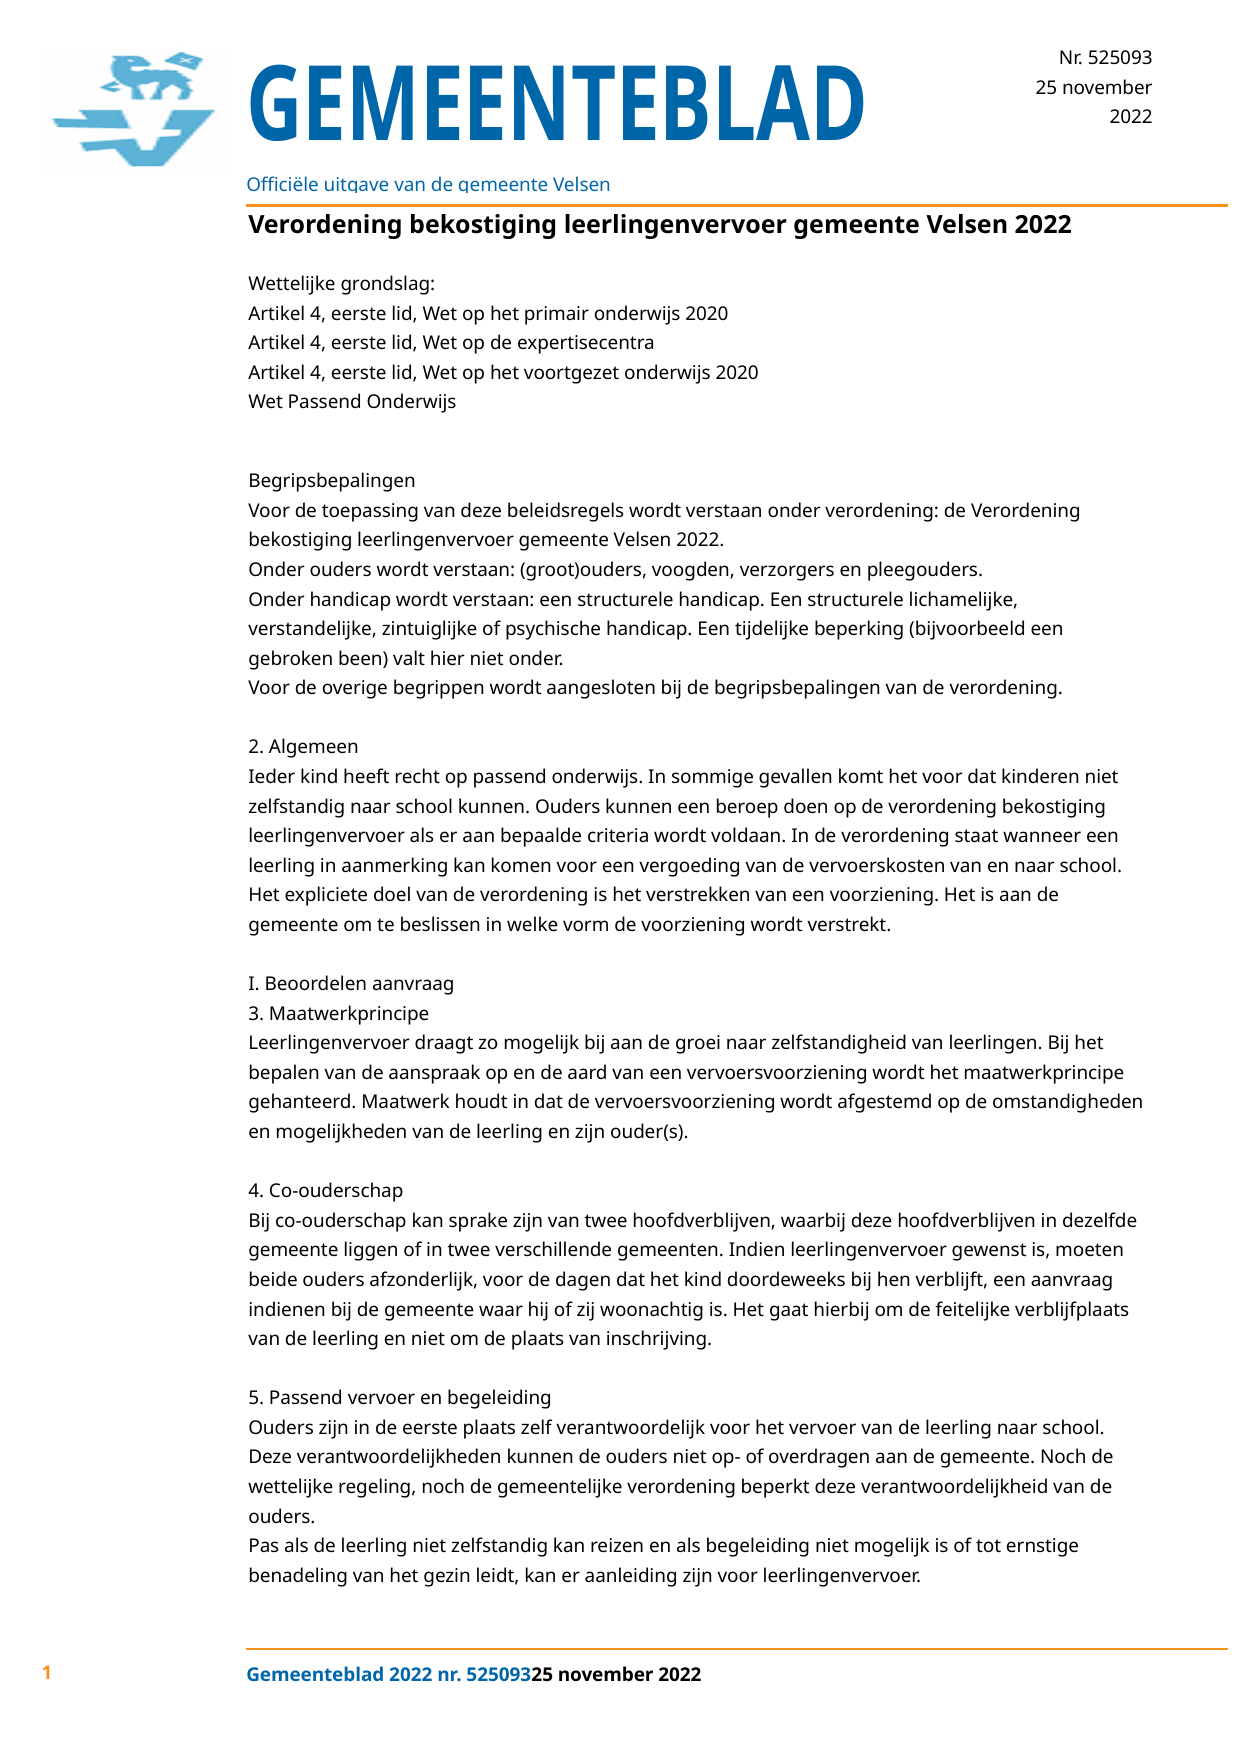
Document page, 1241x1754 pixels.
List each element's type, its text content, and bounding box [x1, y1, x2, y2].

text Onder handicap wordt verstaan: een structurele handicap. Een structurele lichamelijke, verstandelijke, zintuiglijke of psychische handicap. Een tijdelijke beperking (bijvoorbeeld een gebroken been) valt hier niet onder. [248, 586, 1152, 671]
text Artikel 4, eerste lid, Wet op het voortgezet onderwijs 2020 [248, 359, 1152, 385]
text Voor de overige begrippen wordt aangesloten bij de begripsbepalingen van de verordening. [248, 674, 1152, 700]
text Verordening bekostiging leerlingenvervoer gemeente Velsen 2022 [248, 207, 1152, 241]
picture [41, 47, 231, 172]
text Begripsbepalingen [248, 467, 1152, 493]
text 3. Maatwerkprincipe [248, 1000, 1152, 1026]
text Voor de toepassing van deze beleidsregels wordt verstaan onder verordening: de Verordening bekostiging leerlingenvervoer gemeente Velsen 2022. [248, 497, 1152, 552]
text Wet Passend Onderwijs [248, 389, 1152, 414]
text Ieder kind heeft recht op passend onderwijs. In sommige gevallen komt het voor dat kinderen niet zelfstandig naar school kunnen. Ouders kunnen een beroep doen op de verordening bekostiging leerlingenvervoer als er aan bepaalde criteria wordt voldaan. In de verordening staat wanneer een leerling in aanmerking kan komen voor een vergoeding van de vervoerskosten van en naar school. Het expliciete doel van de verordening is het verstrekken van een voorziening. Het is aan de gemeente om te beslissen in welke vorm de voorziening wordt verstrekt. [248, 763, 1152, 937]
text 4. Co-ouderschap [248, 1177, 1152, 1203]
text Artikel 4, eerste lid, Wet op de expertisecentra [248, 329, 1152, 355]
text Leerlingenvervoer draagt zo mogelijk bij aan de groei naar zelfstandigheid van leerlingen. Bij het bepalen van de aanspraak op en de aard van een vervoersvoorziening wordt het maatwerkprincipe gehanteerd. Maatwerk houdt in dat de vervoersvoorziening wordt afgestemd op de omstandigheden en mogelijkheden van de leerling en zijn ouder(s). [248, 1029, 1152, 1144]
text Artikel 4, eerste lid, Wet op het primair onderwijs 2020 [248, 300, 1152, 326]
text Onder ouders wordt verstaan: (groot)ouders, voogden, verzorgers en pleegouders. [248, 556, 1152, 582]
text 5. Passend vervoer en begeleiding [248, 1384, 1152, 1410]
text Bij co-ouderschap kan sprake zijn van twee hoofdverblijven, waarbij deze hoofdverblijven in dezelfde gemeente liggen of in twee verschillende gemeenten. Indien leerlingenvervoer gewenst is, moeten beide ouders afzonderlijk, voor de dagen dat het kind doordeweeks bij hen verblijft, een aanvraag indienen bij de gemeente waar hij of zij woonachtig is. Het gaat hierbij om de feitelijke verblijfplaats van de leerling en niet om de plaats van inschrijving. [248, 1207, 1152, 1351]
text Ouders zijn in de eerste plaats zelf verantwoordelijk voor het vervoer van de leerling naar school. Deze verantwoordelijkheden kunnen de ouders niet op- of overdragen aan de gemeente. Noch de wettelijke regeling, noch de gemeentelijke verordening beperkt deze verantwoordelijkheid van de ouders. [248, 1414, 1152, 1529]
text 2. Algemeen [248, 734, 1152, 759]
text I. Beoordelen aanvraag [248, 970, 1152, 996]
text Pas als de leerling niet zelfstandig kan reizen en als begeleiding niet mogelijk is of tot ernstige benadeling van het gezin leidt, kan er aanleiding zijn voor leerlingenvervoer. [248, 1532, 1152, 1588]
text Wettelijke grondslag: [248, 270, 1152, 296]
